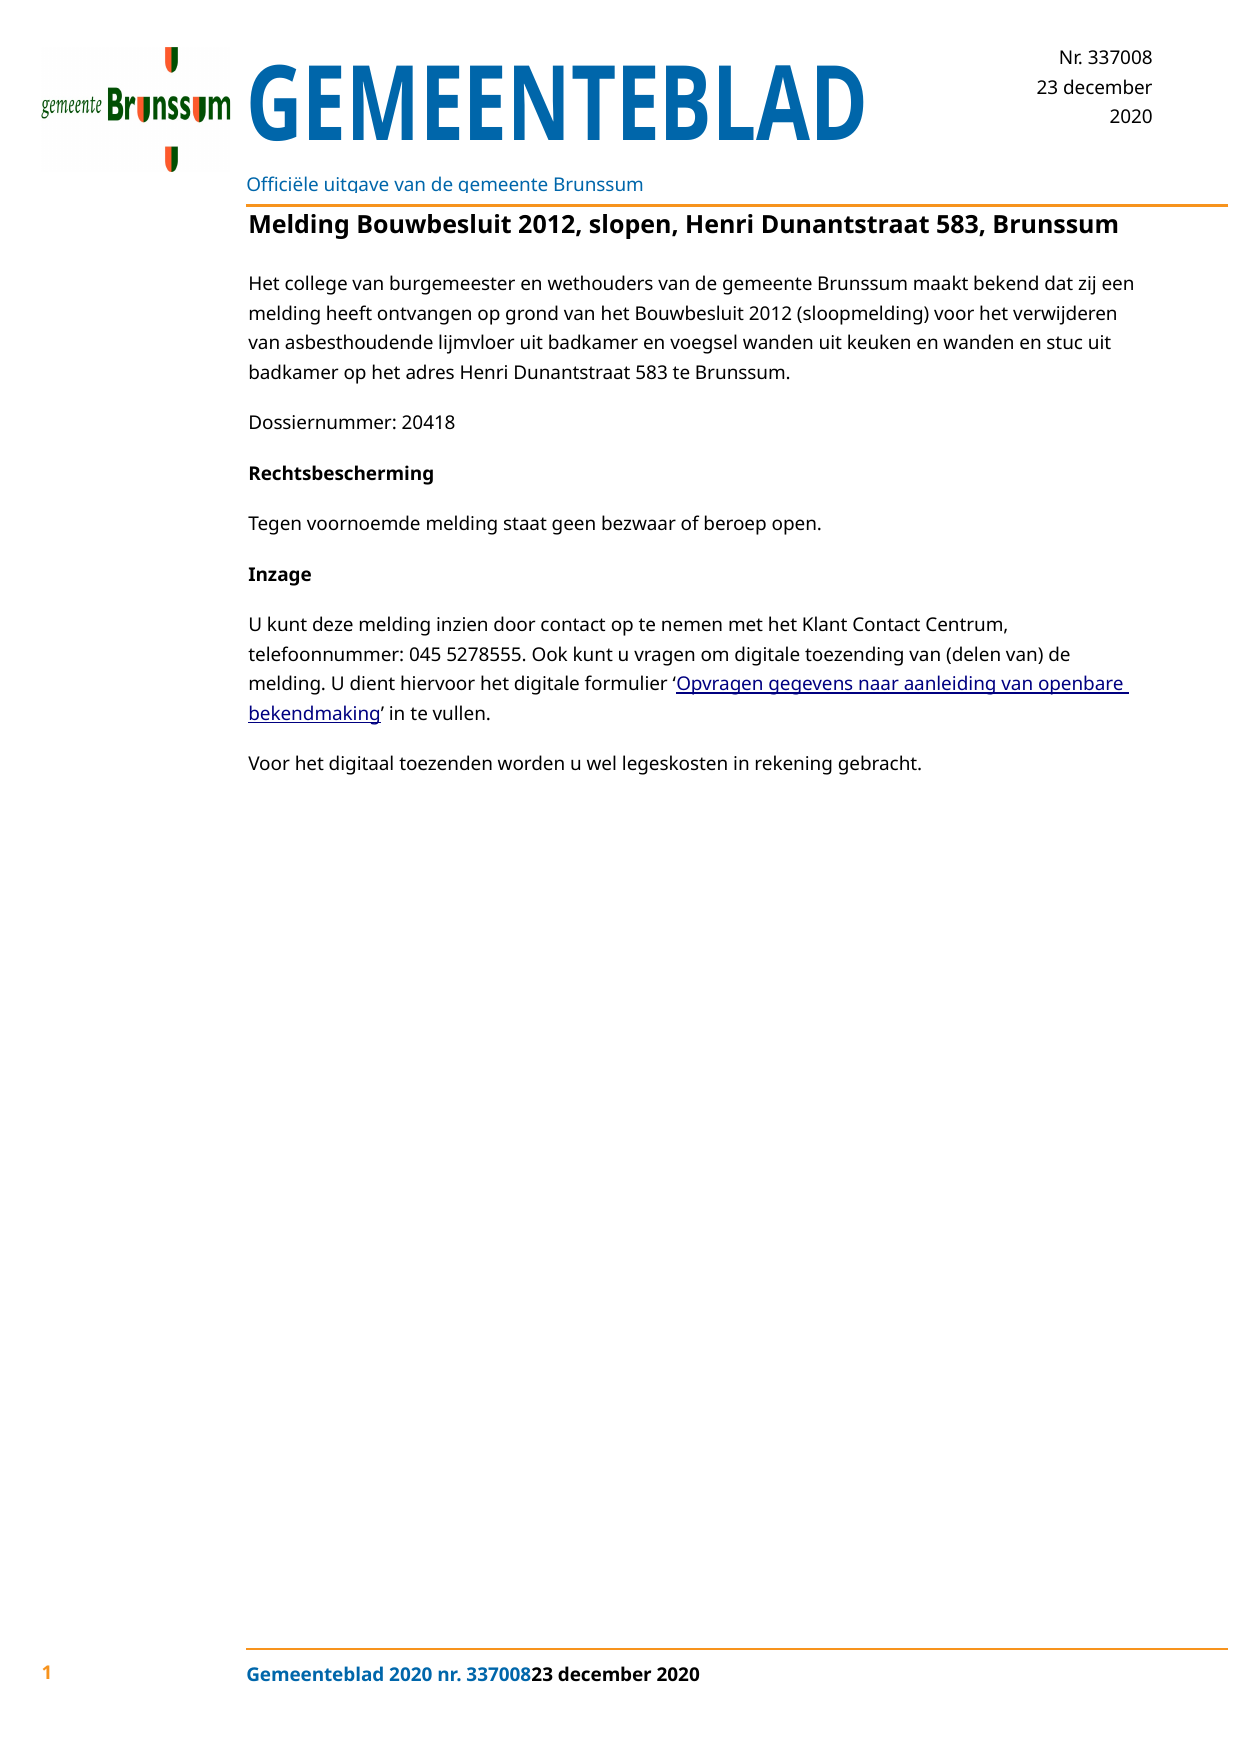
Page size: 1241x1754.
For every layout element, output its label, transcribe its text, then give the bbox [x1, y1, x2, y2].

text Tegen voornoemde melding staat geen bezwaar of beroep open. [248, 510, 1152, 536]
picture [41, 47, 231, 172]
text U kunt deze melding inzien door contact op te nemen met het Klant Contact Centrum, telefoonnummer: 045 5278555. Ook kunt u vragen om digitale toezending van (delen van) de melding. U dient hiervoor het digitale formulier ‘Opvragen gegevens naar aanleiding van openbare bekendmaking’ in te vullen. [248, 611, 1152, 726]
text Inzage [248, 561, 1152, 586]
text Melding Bouwbesluit 2012, slopen, Henri Dunantstraat 583, Brunssum [248, 207, 1152, 241]
text Rechtsbescherming [248, 460, 1152, 486]
text Het college van burgemeester en wethouders van de gemeente Brunssum maakt bekend dat zij een melding heeft ontvangen op grond van het Bouwbesluit 2012 (sloopmelding) voor het verwijderen van asbesthoudende lijmvloer uit badkamer en voegsel wanden uit keuken en wanden en stuc uit badkamer op het adres Henri Dunantstraat 583 te Brunssum. [248, 270, 1152, 385]
text Voor het digitaal toezenden worden u wel legeskosten in rekening gebracht. [248, 750, 1152, 776]
text Dossiernummer: 20418 [248, 409, 1152, 435]
